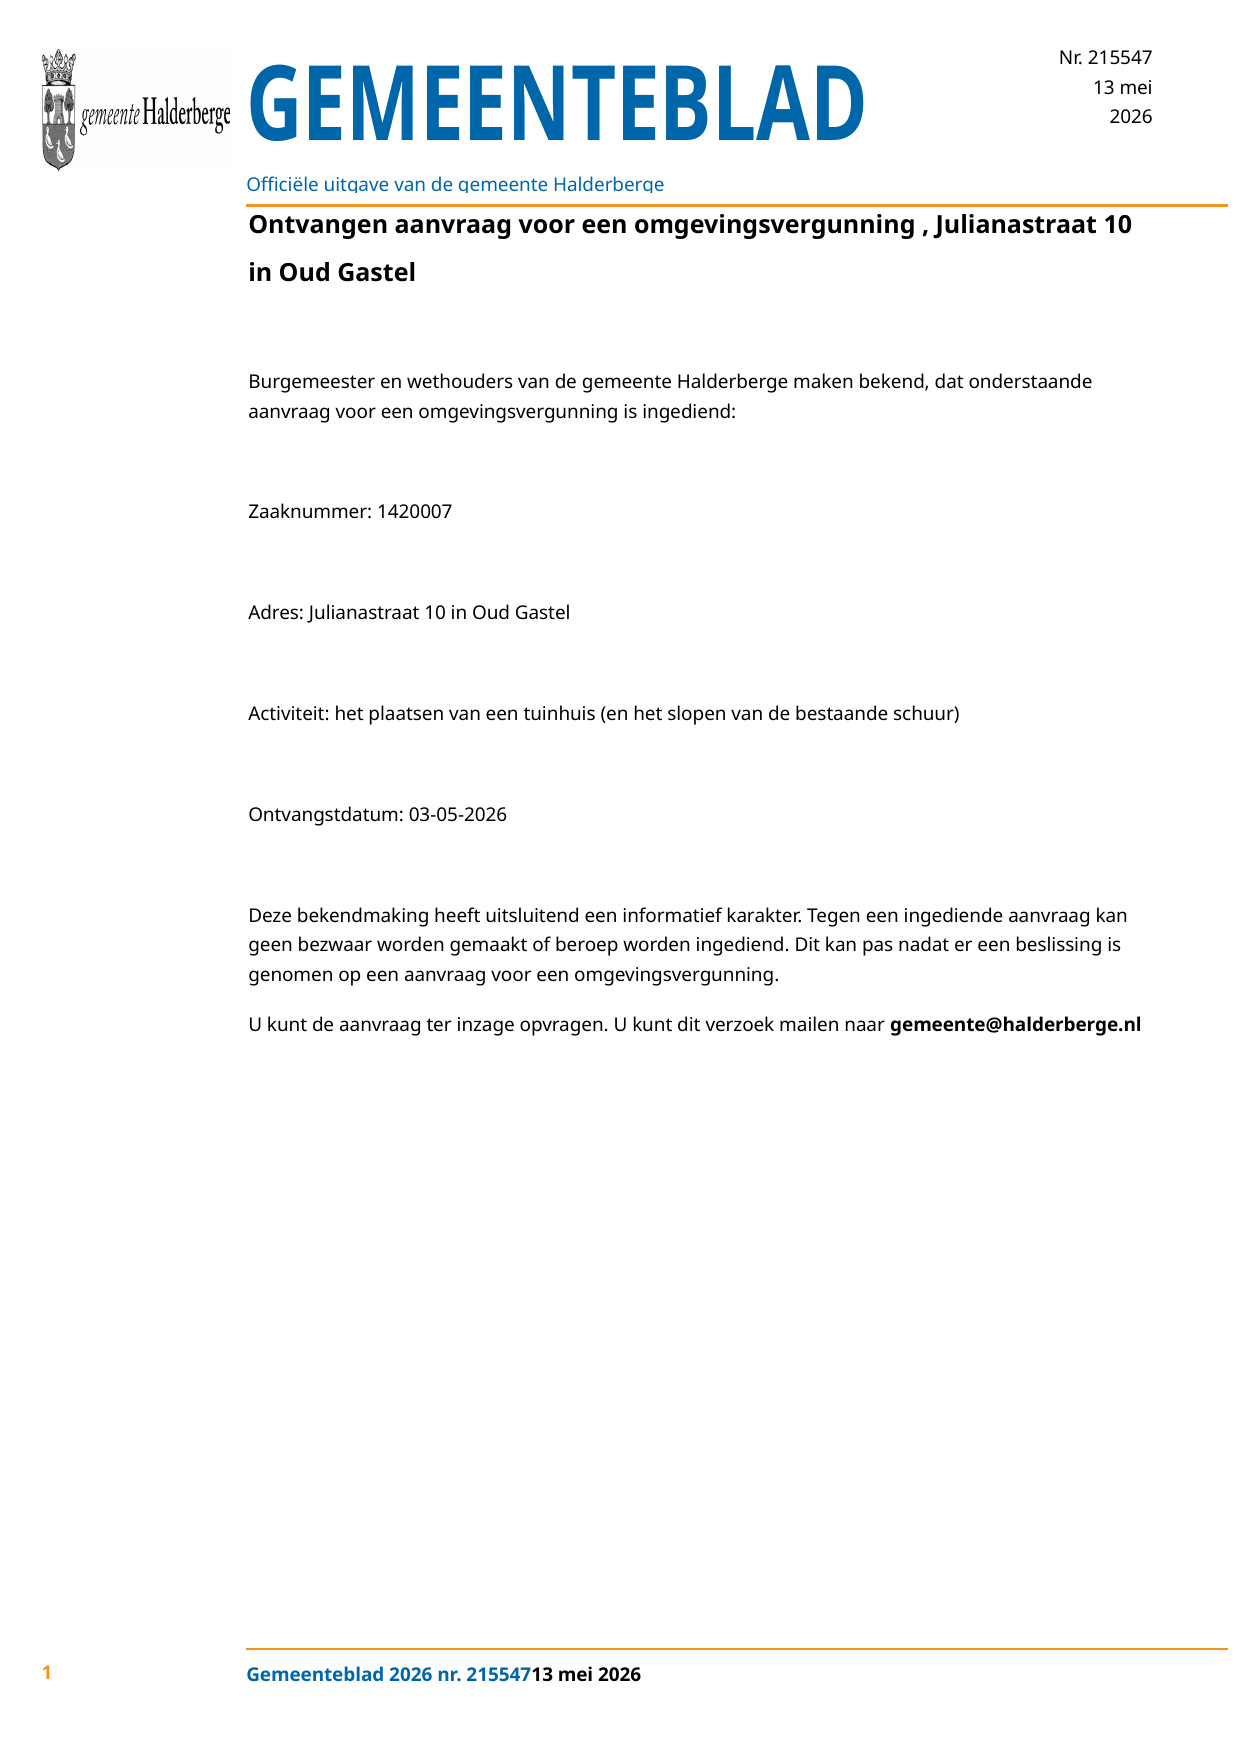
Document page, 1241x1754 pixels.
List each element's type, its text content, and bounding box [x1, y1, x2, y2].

text Ontvangen aanvraag voor een omgevingsvergunning , Julianastraat 10 in Oud Gastel [248, 207, 1152, 288]
picture [41, 47, 231, 172]
text Activiteit: het plaatsen van een tuinhuis (en het slopen van de bestaande schuur) [248, 700, 1152, 726]
text U kunt de aanvraag ter inzage opvragen. U kunt dit verzoek mailen naar gemeente@halderberge.nl [248, 1012, 1152, 1037]
text Adres: Julianastraat 10 in Oud Gastel [248, 599, 1152, 625]
text Burgemeester en wethouders van de gemeente Halderberge maken bekend, dat onderstaande aanvraag voor een omgevingsvergunning is ingediend: [248, 368, 1152, 424]
text Zaaknummer: 1420007 [248, 499, 1152, 524]
text Deze bekendmaking heeft uitsluitend een informatief karakter. Tegen een ingediende aanvraag kan geen bezwaar worden gemaakt of beroep worden ingediend. Dit kan pas nadat er een beslissing is genomen op een aanvraag voor een omgevingsvergunning. [248, 902, 1152, 987]
text Ontvangstdatum: 03-05-2026 [248, 801, 1152, 827]
